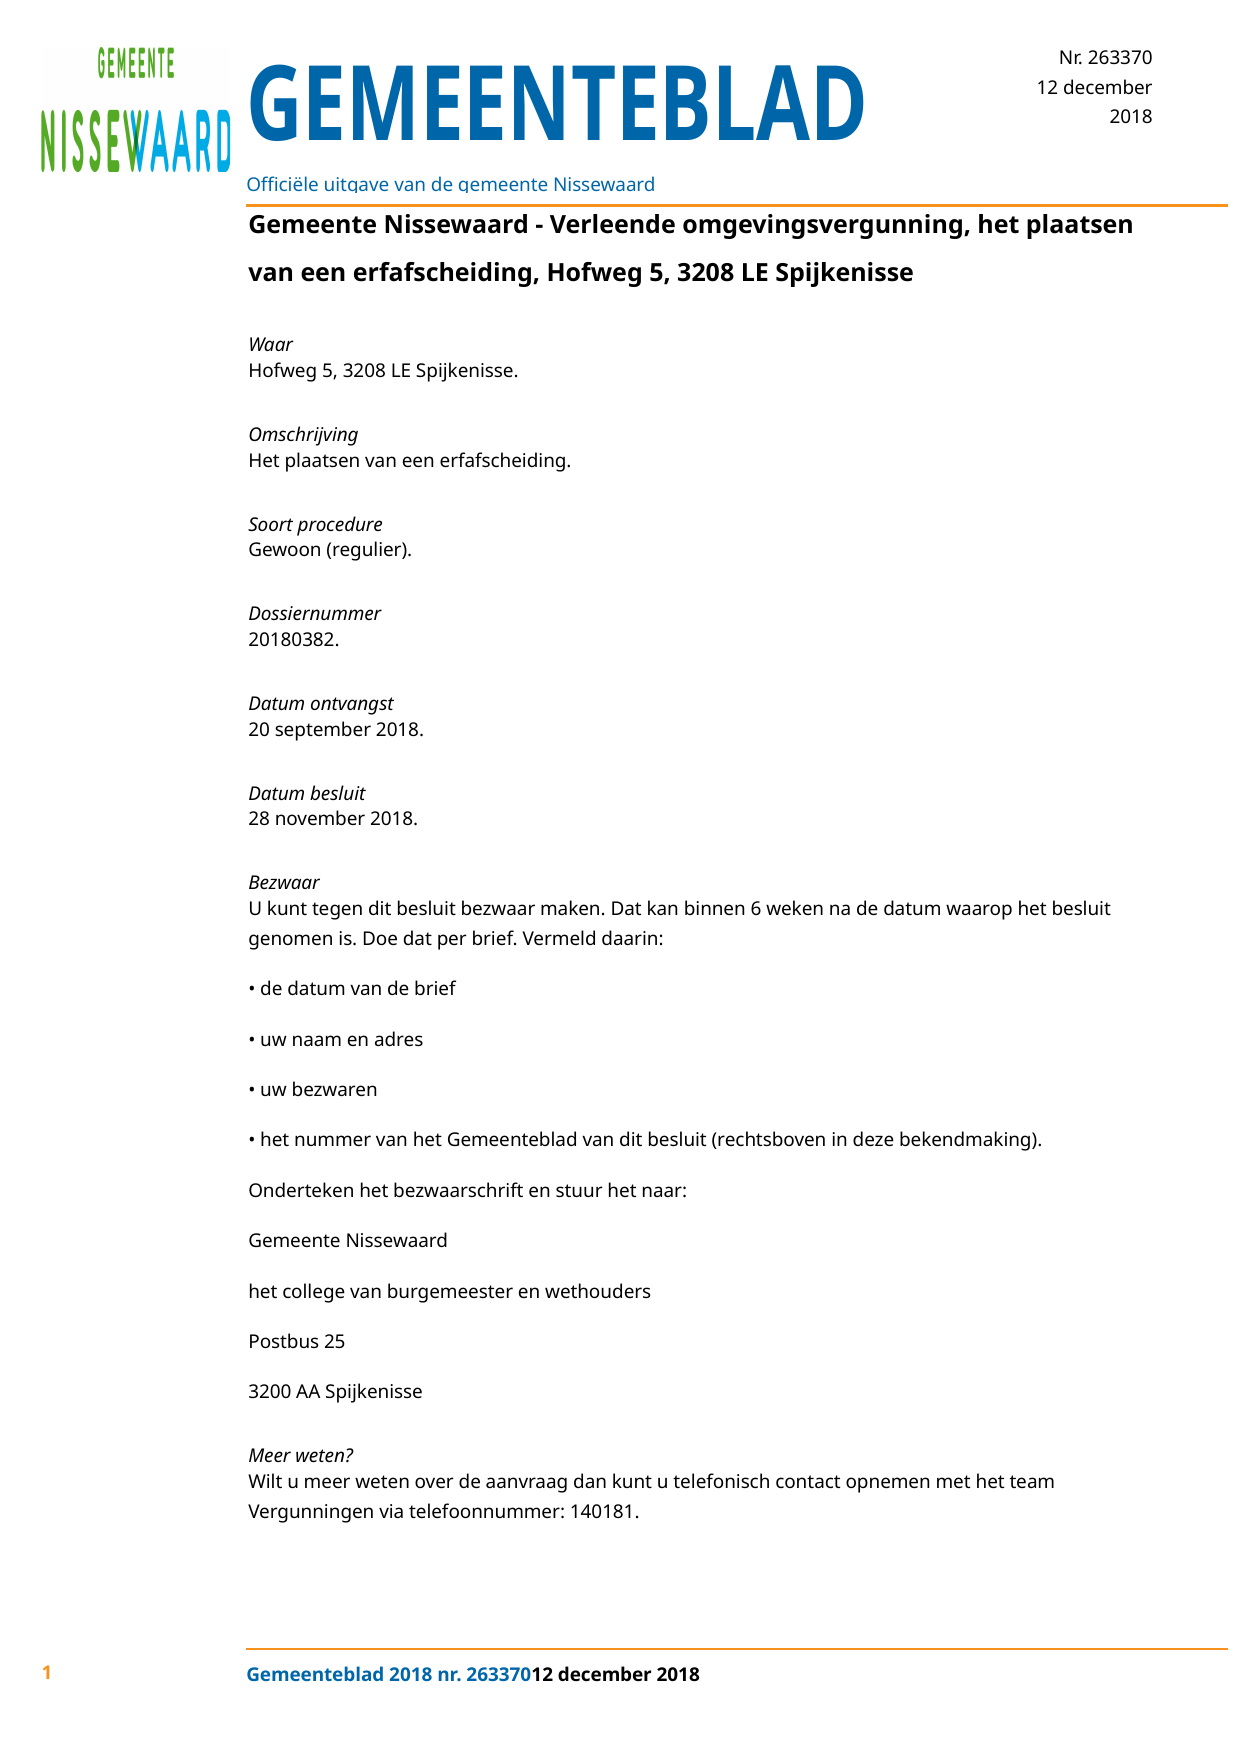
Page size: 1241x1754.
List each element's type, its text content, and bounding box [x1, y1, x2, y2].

picture [201, 122, 206, 138]
text Gemeente Nissewaard [248, 1227, 1152, 1253]
text • uw naam en adres [248, 1026, 1152, 1051]
text Het plaatsen van een erfafscheiding. [248, 447, 1152, 473]
picture [222, 122, 227, 160]
text Wilt u meer weten over de aanvraag dan kunt u telefonisch contact opnemen met het team Vergunningen via telefoonnummer: 140181. [248, 1468, 1152, 1524]
text het college van burgemeester en wethouders [248, 1278, 1152, 1303]
picture [154, 157, 165, 172]
text Datum ontvangst [248, 690, 1152, 716]
text Meer weten? [248, 1443, 1152, 1468]
text • het nummer van het Gemeenteblad van dit besluit (rechtsboven in deze bekendmaking). [248, 1127, 1152, 1152]
text Datum besluit [248, 780, 1152, 806]
text • de datum van de brief [248, 975, 1152, 1001]
picture [200, 151, 206, 172]
text Bezwaar [248, 869, 1152, 895]
text Postbus 25 [248, 1328, 1152, 1354]
text 20180382. [248, 626, 1152, 652]
text Hofweg 5, 3208 LE Spijkenisse. [248, 357, 1152, 383]
text 28 november 2018. [248, 806, 1152, 831]
text Soort procedure [248, 511, 1152, 537]
text Onderteken het bezwaarschrift en stuur het naar: [248, 1177, 1152, 1203]
text Omschrijving [248, 421, 1152, 447]
text Gemeente Nissewaard - Verleende omgevingsvergunning, het plaatsen van een erfafscheiding, Hofweg 5, 3208 LE Spijkenisse [248, 207, 1152, 288]
picture [176, 157, 187, 172]
text 3200 AA Spijkenisse [248, 1379, 1152, 1404]
text 20 september 2018. [248, 716, 1152, 742]
text U kunt tegen dit besluit bezwaar maken. Dat kan binnen 6 weken na de datum waarop het besluit genomen is. Doe dat per brief. Vermeld daarin: [248, 895, 1152, 951]
text Waar [248, 331, 1152, 357]
text Dossiernummer [248, 601, 1152, 626]
picture [41, 47, 231, 172]
text • uw bezwaren [248, 1076, 1152, 1102]
text Gewoon (regulier). [248, 537, 1152, 562]
